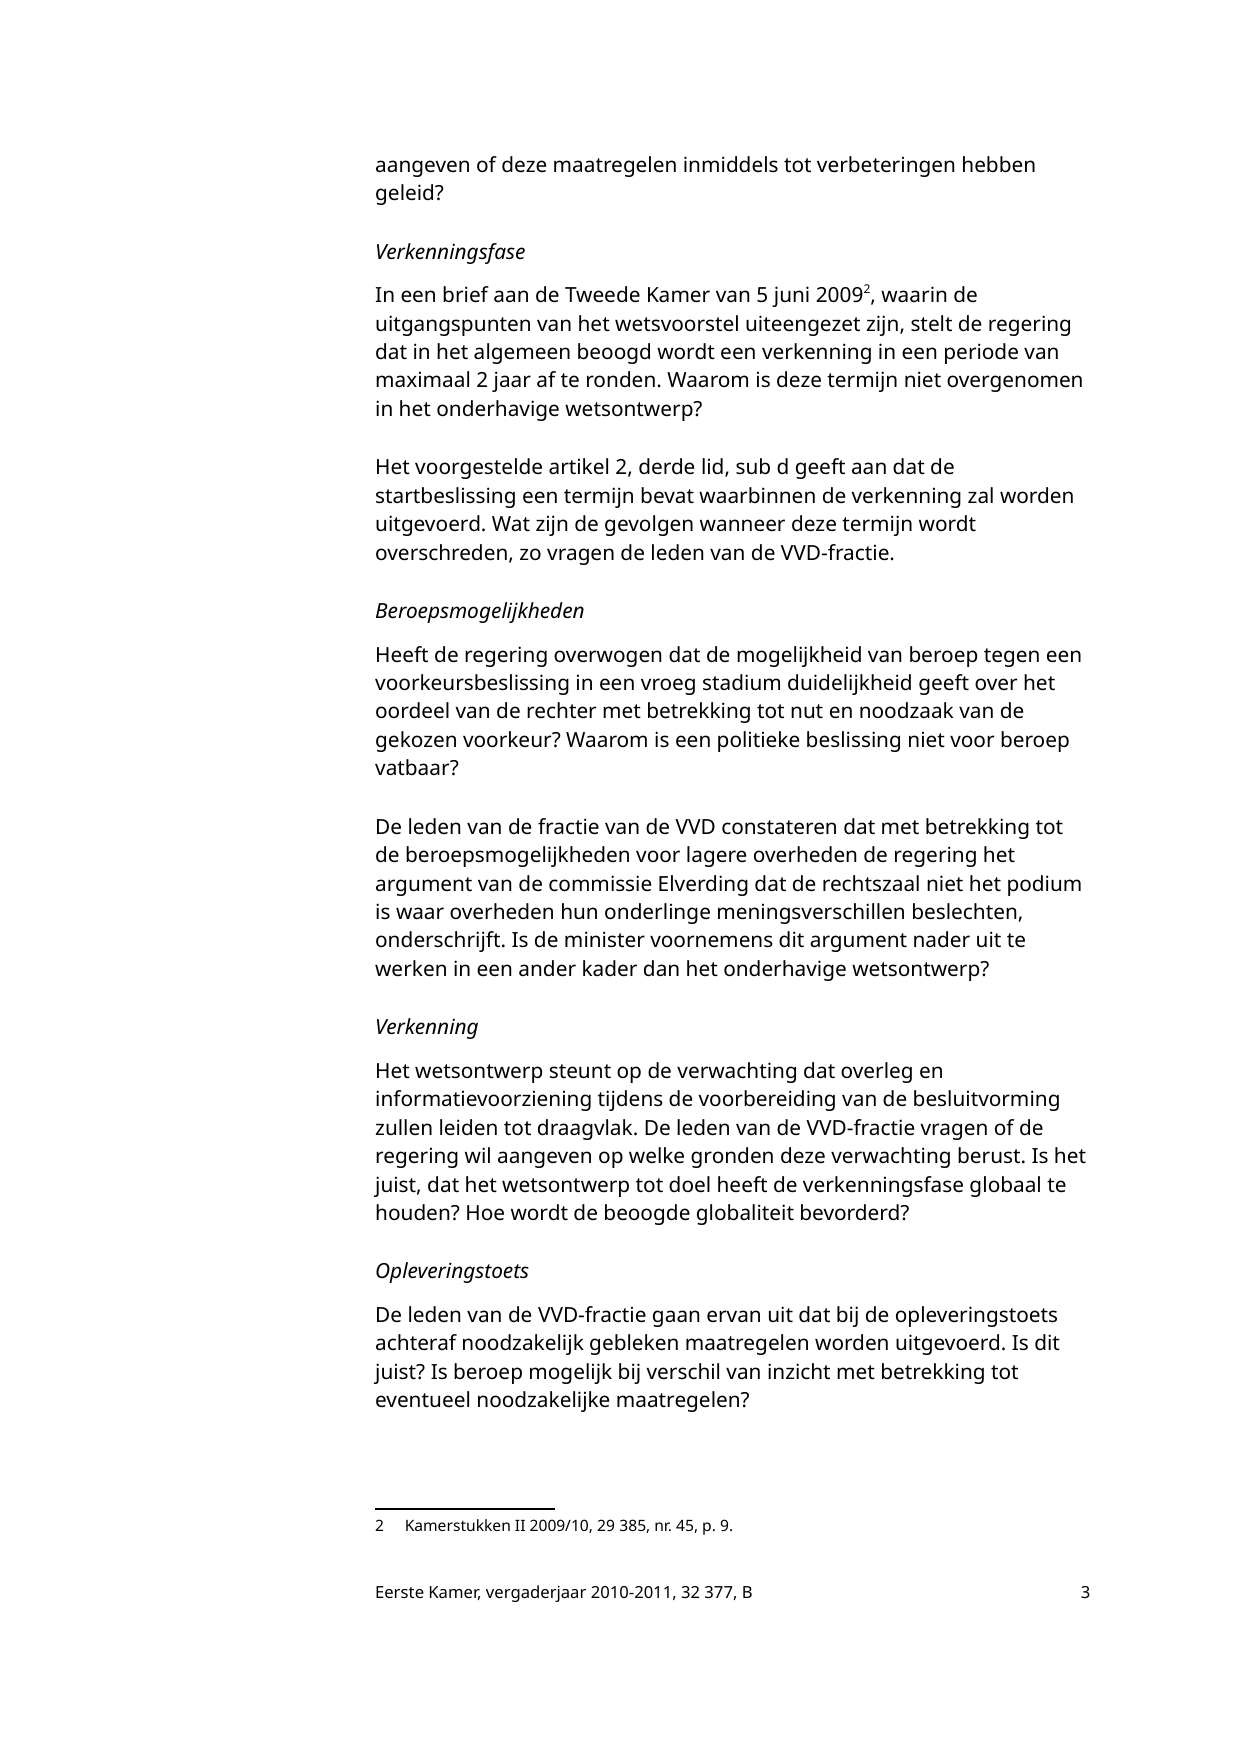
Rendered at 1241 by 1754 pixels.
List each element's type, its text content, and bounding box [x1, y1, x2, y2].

text Verkenningsfase [375, 237, 1090, 265]
text Het wetsontwerp steunt op de verwachting dat overleg en informatievoorziening tijdens de voorbereiding van de besluitvorming zullen leiden tot draagvlak. De leden van de VVD-fractie vragen of de regering wil aangeven op welke gronden deze verwachting berust. Is het juist, dat het wetsontwerp tot doel heeft de verkenningsfase globaal te houden? Hoe wordt de beoogde globaliteit bevorderd? [375, 1056, 1090, 1227]
text De leden van de VVD-fractie gaan ervan uit dat bij de opleveringstoets achteraf noodzakelijk gebleken maatregelen worden uitgevoerd. Is dit juist? Is beroep mogelijk bij verschil van inzicht met betrekking tot eventueel noodzakelijke maatregelen? [375, 1300, 1090, 1414]
text Heeft de regering overwogen dat de mogelijkheid van beroep tegen een voorkeursbeslissing in een vroeg stadium duidelijkheid geeft over het oordeel van de rechter met betrekking tot nut en noodzaak van de gekozen voorkeur? Waarom is een politieke beslissing niet voor beroep vatbaar? [375, 640, 1090, 782]
text Kamerstukken II 2009/10, 29 385, nr. 45, p. 9. [375, 1508, 1090, 1536]
text Het voorgestelde artikel 2, derde lid, sub d geeft aan dat de startbeslissing een termijn bevat waarbinnen de verkenning zal worden uitgevoerd. Wat zijn de gevolgen wanneer deze termijn wordt overschreden, zo vragen de leden van de VVD-fractie. [375, 452, 1090, 566]
text Beroepsmogelijkheden [375, 596, 1090, 625]
text aangeven of deze maatregelen inmiddels tot verbeteringen hebben geleid? [375, 150, 1090, 207]
text In een brief aan de Tweede Kamer van 5 juni 2009, waarin de uitgangspunten van het wetsvoorstel uiteengezet zijn, stelt de regering dat in het algemeen beoogd wordt een verkenning in een periode van maximaal 2 jaar af te ronden. Waarom is deze termijn niet overgenomen in het onderhavige wetsontwerp? [375, 280, 1090, 422]
text De leden van de fractie van de VVD constateren dat met betrekking tot de beroepsmogelijkheden voor lagere overheden de regering het argument van de commissie Elverding dat de rechtszaal niet het podium is waar overheden hun onderlinge meningsverschillen beslechten, onderschrijft. Is de minister voornemens dit argument nader uit te werken in een ander kader dan het onderhavige wetsontwerp? [375, 812, 1090, 982]
text Opleveringstoets [375, 1257, 1090, 1285]
text Verkenning [375, 1012, 1090, 1041]
